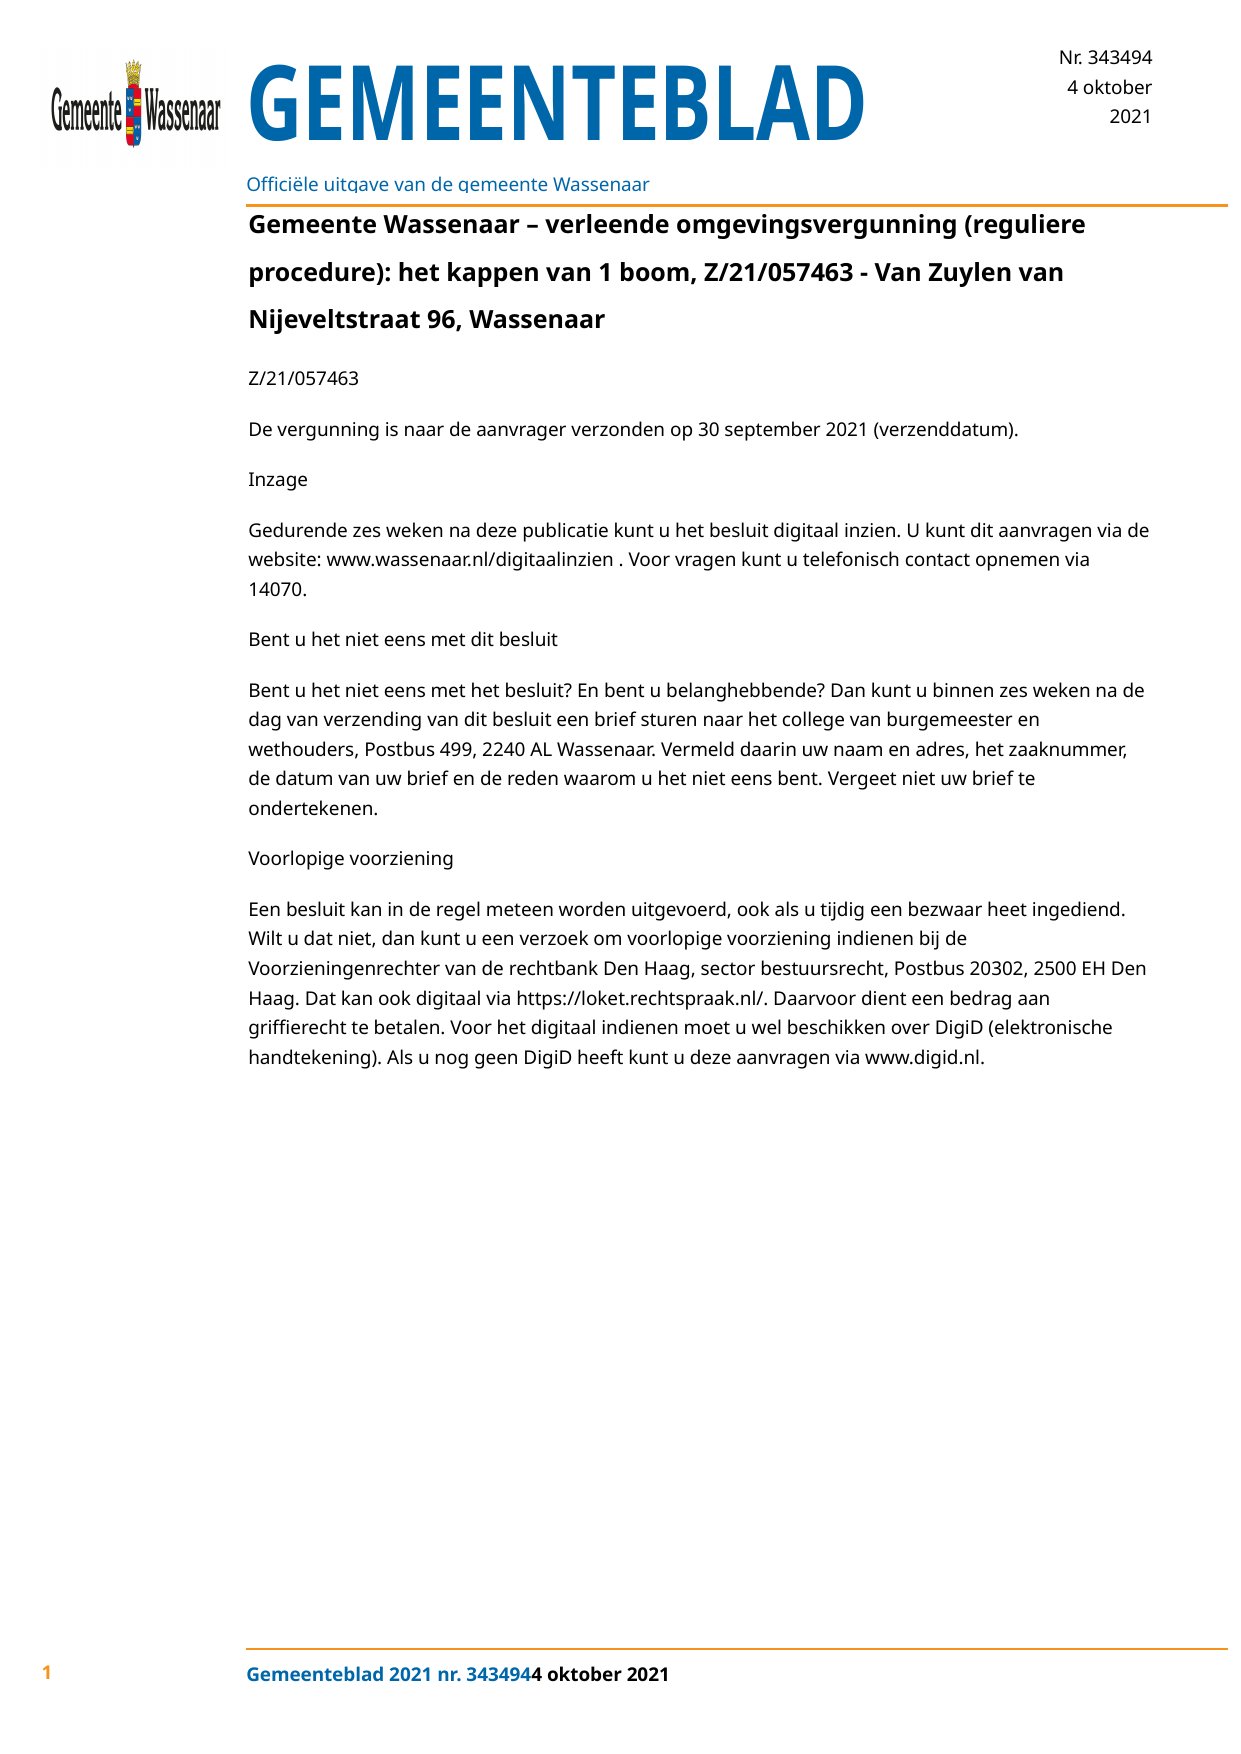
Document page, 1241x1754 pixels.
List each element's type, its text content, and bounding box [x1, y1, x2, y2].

text Bent u het niet eens met het besluit? En bent u belanghebbende? Dan kunt u binnen zes weken na de dag van verzending van dit besluit een brief sturen naar het college van burgemeester en wethouders, Postbus 499, 2240 AL Wassenaar. Vermeld daarin uw naam en adres, het zaaknummer, de datum van uw brief en de reden waarom u het niet eens bent. Vergeet niet uw brief te ondertekenen. [248, 677, 1152, 821]
text Gedurende zes weken na deze publicatie kunt u het besluit digitaal inzien. U kunt dit aanvragen via de website: www.wassenaar.nl/digitaalinzien . Voor vragen kunt u telefonisch contact opnemen via 14070. [248, 517, 1152, 602]
text De vergunning is naar de aanvrager verzonden op 30 september 2021 (verzenddatum). [248, 416, 1152, 442]
text Z/21/057463 [248, 366, 1152, 391]
text Een besluit kan in de regel meteen worden uitgevoerd, ook als u tijdig een bezwaar heet ingediend. Wilt u dat niet, dan kunt u een verzoek om voorlopige voorziening indienen bij de Voorzieningenrechter van de rechtbank Den Haag, sector bestuursrecht, Postbus 20302, 2500 EH Den Haag. Dat kan ook digitaal via https://loket.rechtspraak.nl/. Daarvoor dient een bedrag aan griffierecht te betalen. Voor het digitaal indienen moet u wel beschikken over DigiD (elektronische handtekening). Als u nog geen DigiD heeft kunt u deze aanvragen via www.digid.nl. [248, 896, 1152, 1069]
text Voorlopige voorziening [248, 846, 1152, 871]
text Gemeente Wassenaar – verleende omgevingsvergunning (reguliere procedure): het kappen van 1 boom, Z/21/057463 - Van Zuylen van Nijeveltstraat 96, Wassenaar [248, 207, 1152, 336]
text Inzage [248, 466, 1152, 492]
text Bent u het niet eens met dit besluit [248, 626, 1152, 652]
picture [41, 47, 231, 172]
